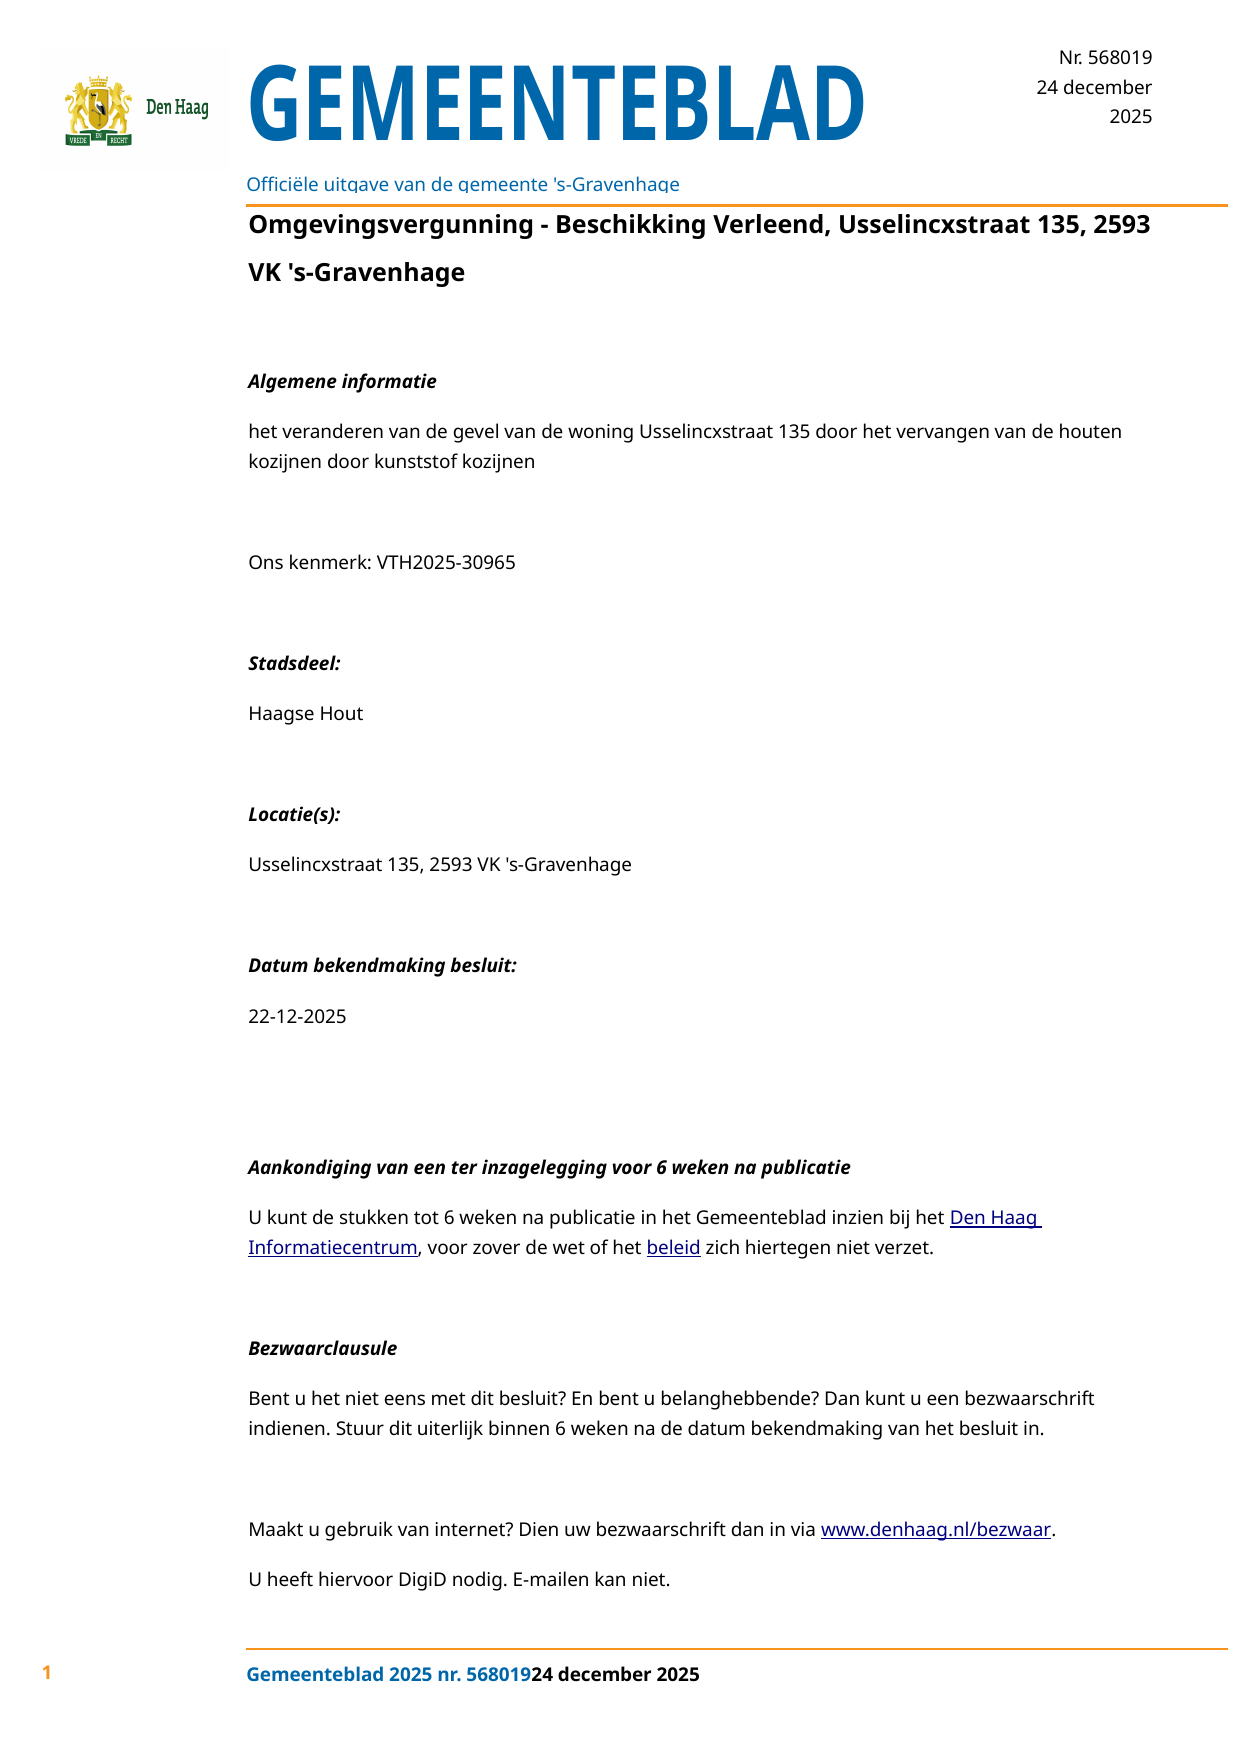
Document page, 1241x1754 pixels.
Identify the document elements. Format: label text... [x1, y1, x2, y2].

text Ons kenmerk: VTH2025-30965 [248, 549, 1152, 575]
text Algemene informatie [248, 368, 1152, 394]
text Datum bekendmaking besluit: [248, 952, 1152, 978]
text Bezwaarclausule [248, 1335, 1152, 1361]
text Omgevingsvergunning - Beschikking Verleend, Usselincxstraat 135, 2593 VK 's-Gravenhage [248, 207, 1152, 288]
text Bent u het niet eens met dit besluit? En bent u belanghebbende? Dan kunt u een bezwaarschrift indienen. Stuur dit uiterlijk binnen 6 weken na de datum bekendmaking van het besluit in. [248, 1385, 1152, 1441]
text Haagse Hout [248, 700, 1152, 726]
text het veranderen van de gevel van de woning Usselincxstraat 135 door het vervangen van de houten kozijnen door kunststof kozijnen [248, 419, 1152, 474]
text Aankondiging van een ter inzagelegging voor 6 weken na publicatie [248, 1154, 1152, 1180]
text 22-12-2025 [248, 1003, 1152, 1029]
text U kunt de stukken tot 6 weken na publicatie in het Gemeenteblad inzien bij het Den Haag Informatiecentrum, voor zover de wet of het beleid zich hiertegen niet verzet. [248, 1204, 1152, 1260]
picture [41, 47, 231, 172]
text Maakt u gebruik van internet? Dien uw bezwaarschrift dan in via www.denhaag.nl/bezwaar. [248, 1516, 1152, 1542]
text Locatie(s): [248, 801, 1152, 827]
text Stadsdeel: [248, 650, 1152, 676]
text U heeft hiervoor DigiD nodig. E-mailen kan niet. [248, 1566, 1152, 1592]
text Usselincxstraat 135, 2593 VK 's-Gravenhage [248, 852, 1152, 877]
